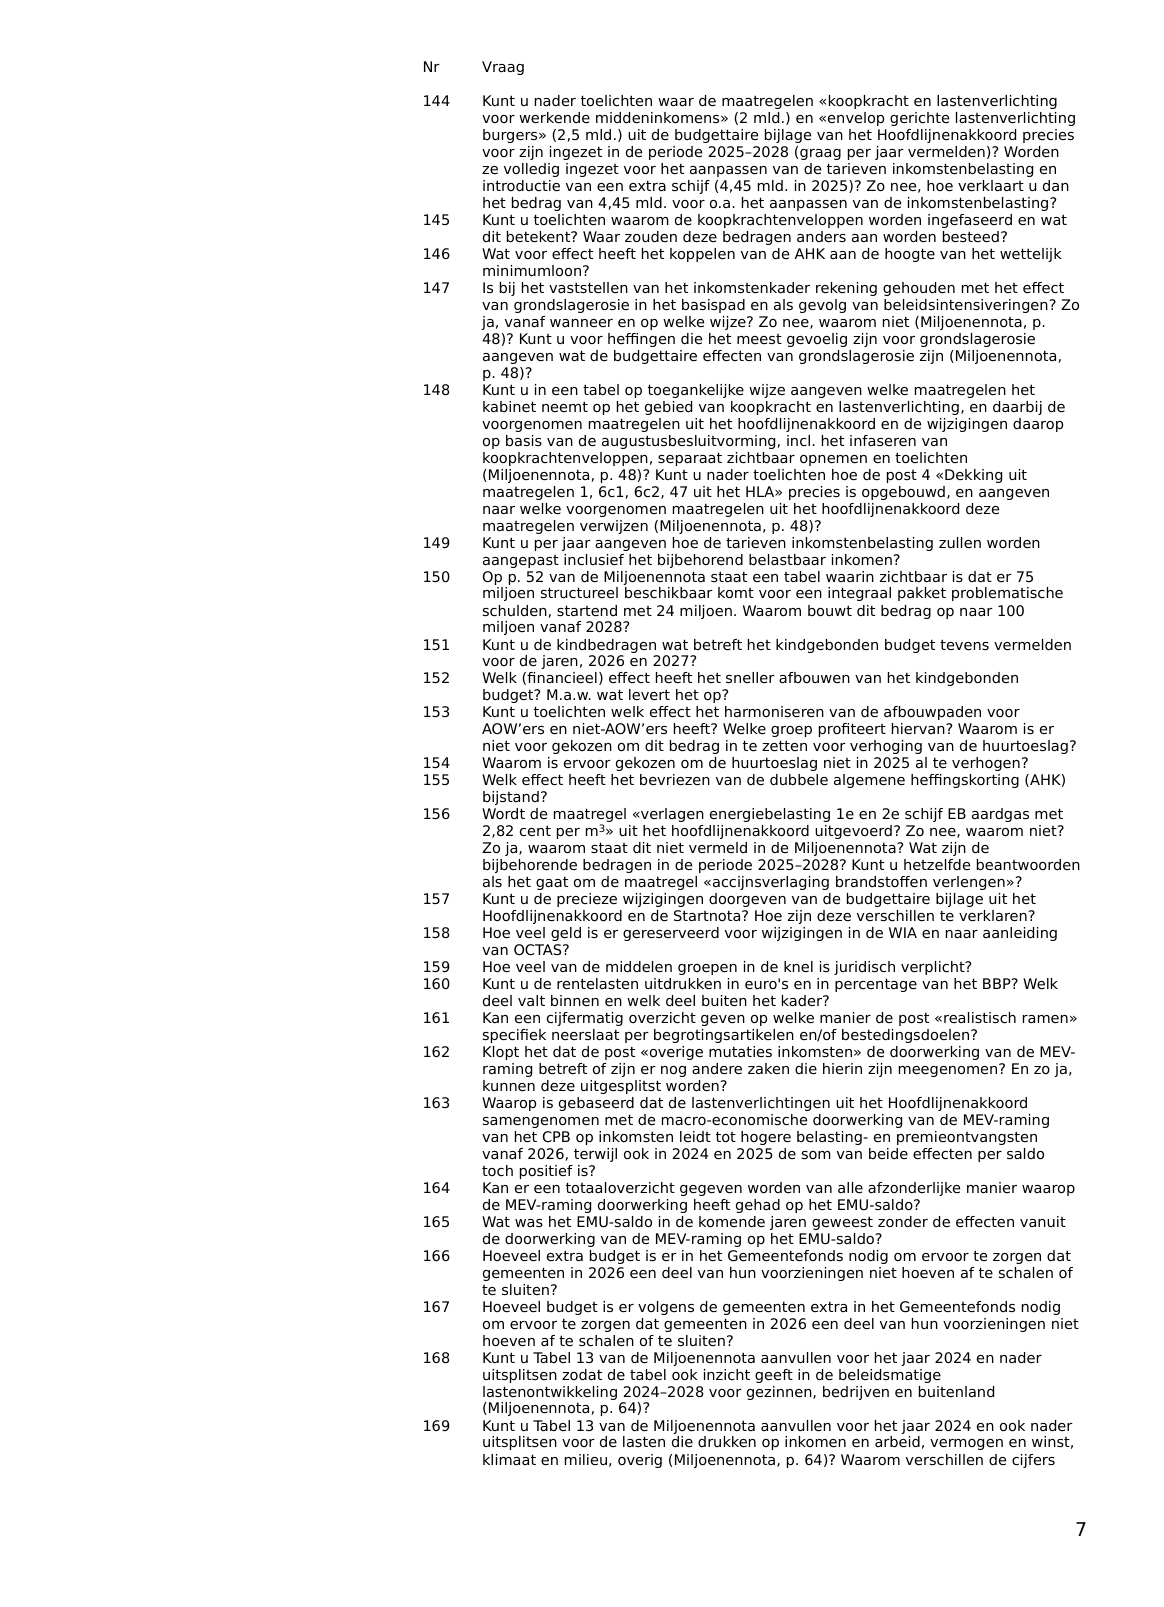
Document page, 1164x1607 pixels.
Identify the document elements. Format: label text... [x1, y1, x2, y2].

table_cell Kunt u toelichten welk effect het harmoniseren van de afbouwpaden voor AOW’ers en niet-AOW’ers heeft? Welke groep profiteert hiervan? Waarom is er niet voor gekozen om dit bedrag in te zetten voor verhoging van de huurtoeslag? [476, 704, 1087, 755]
table_cell 150 [422, 569, 476, 636]
table_cell 165 [422, 1214, 476, 1248]
table_cell 153 [422, 704, 476, 755]
table_cell Kunt u toelichten waarom de koopkrachtenveloppen worden ingefaseerd en wat dit betekent? Waar zouden deze bedragen anders aan worden besteed? [476, 212, 1087, 246]
table_cell Waarom is ervoor gekozen om de huurtoeslag niet in 2025 al te verhogen? [476, 755, 1087, 772]
table_cell 161 [422, 1010, 476, 1044]
table_cell Welk effect heeft het bevriezen van de dubbele algemene heffingskorting (AHK) bijstand? [476, 772, 1087, 806]
table_cell 156 [422, 806, 476, 891]
table_cell 162 [422, 1044, 476, 1095]
table_cell Hoe veel geld is er gereserveerd voor wijzigingen in de WIA en naar aanleiding van OCTAS? [476, 925, 1087, 959]
table_cell 159 [422, 959, 476, 976]
table_cell 157 [422, 891, 476, 925]
table_cell 148 [422, 382, 476, 534]
table_cell 147 [422, 280, 476, 382]
table_cell 144 [422, 93, 476, 212]
table_cell Wordt de maatregel «verlagen energiebelasting 1e en 2e schijf EB aardgas met 2,82 cent per m3» uit het hoofdlijnenakkoord uitgevoerd? Zo nee, waarom niet? Zo ja, waarom staat dit niet vermeld in de Miljoenennota? Wat zijn de bijbehorende bedragen in de periode 2025–2028? Kunt u hetzelfde beantwoorden als het gaat om de maatregel «accijnsverlaging brandstoffen verlengen»? [476, 806, 1087, 891]
table_cell 145 [422, 212, 476, 246]
table_cell 152 [422, 670, 476, 704]
table_cell 163 [422, 1095, 476, 1180]
table_cell Welk (financieel) effect heeft het sneller afbouwen van het kindgebonden budget? M.a.w. wat levert het op? [476, 670, 1087, 704]
table_cell 160 [422, 976, 476, 1010]
table_cell 146 [422, 246, 476, 280]
table_cell Kunt u nader toelichten waar de maatregelen «koopkracht en lastenverlichting voor werkende middeninkomens» (2 mld.) en «envelop gerichte lastenverlichting burgers» (2,5 mld.) uit de budgettaire bijlage van het Hoofdlijnenakkoord precies voor zijn ingezet in de periode 2025–2028 (graag per jaar vermelden)? Worden ze volledig ingezet voor het aanpassen van de tarieven inkomstenbelasting en introductie van een extra schijf (4,45 mld. in 2025)? Zo nee, hoe verklaart u dan het bedrag van 4,45 mld. voor o.a. het aanpassen van de inkomstenbelasting? [476, 93, 1087, 212]
table_cell 169 [422, 1418, 476, 1468]
table_cell Waarop is gebaseerd dat de lastenverlichtingen uit het Hoofdlijnenakkoord samengenomen met de macro-economische doorwerking van de MEV-raming van het CPB op inkomsten leidt tot hogere belasting- en premieontvangsten vanaf 2026, terwijl ook in 2024 en 2025 de som van beide effecten per saldo toch positief is? [476, 1095, 1087, 1180]
table_cell Hoeveel budget is er volgens de gemeenten extra in het Gemeentefonds nodig om ervoor te zorgen dat gemeenten in 2026 een deel van hun voorzieningen niet hoeven af te schalen of te sluiten? [476, 1299, 1087, 1349]
table_cell Klopt het dat de post «overige mutaties inkomsten» de doorwerking van de MEV-raming betreft of zijn er nog andere zaken die hierin zijn meegenomen? En zo ja, kunnen deze uitgesplitst worden? [476, 1044, 1087, 1095]
table_cell 164 [422, 1180, 476, 1214]
table_cell Kunt u per jaar aangeven hoe de tarieven inkomstenbelasting zullen worden aangepast inclusief het bijbehorend belastbaar inkomen? [476, 535, 1087, 568]
table_cell Kunt u de rentelasten uitdrukken in euro's en in percentage van het BBP? Welk deel valt binnen en welk deel buiten het kader? [476, 976, 1087, 1010]
table_cell 167 [422, 1299, 476, 1349]
table_cell Wat voor effect heeft het koppelen van de AHK aan de hoogte van het wettelijk minimumloon? [476, 246, 1087, 280]
table_cell Kunt u in een tabel op toegankelijke wijze aangeven welke maatregelen het kabinet neemt op het gebied van koopkracht en lastenverlichting, en daarbij de voorgenomen maatregelen uit het hoofdlijnenakkoord en de wijzigingen daarop op basis van de augustusbesluitvorming, incl. het infaseren van koopkrachtenveloppen, separaat zichtbaar opnemen en toelichten (Miljoenennota, p. 48)? Kunt u nader toelichten hoe de post 4 «Dekking uit maatregelen 1, 6c1, 6c2, 47 uit het HLA» precies is opgebouwd, en aangeven naar welke voorgenomen maatregelen uit het hoofdlijnenakkoord deze maatregelen verwijzen (Miljoenennota, p. 48)? [476, 382, 1087, 534]
table_cell 166 [422, 1248, 476, 1298]
table_cell Kunt u de precieze wijzigingen doorgeven van de budgettaire bijlage uit het Hoofdlijnenakkoord en de Startnota? Hoe zijn deze verschillen te verklaren? [476, 891, 1087, 925]
table_cell [476, 76, 1087, 93]
table_cell [422, 76, 476, 93]
table_cell Hoeveel extra budget is er in het Gemeentefonds nodig om ervoor te zorgen dat gemeenten in 2026 een deel van hun voorzieningen niet hoeven af te schalen of te sluiten? [476, 1248, 1087, 1298]
table_cell Op p. 52 van de Miljoenennota staat een tabel waarin zichtbaar is dat er 75 miljoen structureel beschikbaar komt voor een integraal pakket problematische schulden, startend met 24 miljoen. Waarom bouwt dit bedrag op naar 100 miljoen vanaf 2028? [476, 569, 1087, 636]
table_header Nr [422, 59, 476, 76]
table_cell Kan er een totaaloverzicht gegeven worden van alle afzonderlijke manier waarop de MEV-raming doorwerking heeft gehad op het EMU-saldo? [476, 1180, 1087, 1214]
table_cell Kunt u de kindbedragen wat betreft het kindgebonden budget tevens vermelden voor de jaren, 2026 en 2027? [476, 636, 1087, 670]
table_cell 158 [422, 925, 476, 959]
table_cell Kan een cijfermatig overzicht geven op welke manier de post «realistisch ramen» specifiek neerslaat per begrotingsartikelen en/of bestedingsdoelen? [476, 1010, 1087, 1044]
table_cell 151 [422, 636, 476, 670]
table_cell Wat was het EMU-saldo in de komende jaren geweest zonder de effecten vanuit de doorwerking van de MEV-raming op het EMU-saldo? [476, 1214, 1087, 1248]
table_cell Is bij het vaststellen van het inkomstenkader rekening gehouden met het effect van grondslagerosie in het basispad en als gevolg van beleidsintensiveringen? Zo ja, vanaf wanneer en op welke wijze? Zo nee, waarom niet (Miljoenennota, p. 48)? Kunt u voor heffingen die het meest gevoelig zijn voor grondslagerosie aangeven wat de budgettaire effecten van grondslagerosie zijn (Miljoenennota, p. 48)? [476, 280, 1087, 382]
table_cell Kunt u Tabel 13 van de Miljoenennota aanvullen voor het jaar 2024 en ook nader uitsplitsen voor de lasten die drukken op inkomen en arbeid, vermogen en winst, klimaat en milieu, overig (Miljoenennota, p. 64)? Waarom verschillen de cijfers [476, 1418, 1087, 1468]
table_cell 155 [422, 772, 476, 806]
table_cell 154 [422, 755, 476, 772]
table_cell 168 [422, 1350, 476, 1417]
table_cell Kunt u Tabel 13 van de Miljoenennota aanvullen voor het jaar 2024 en nader uitsplitsen zodat de tabel ook inzicht geeft in de beleidsmatige lastenontwikkeling 2024–2028 voor gezinnen, bedrijven en buitenland (Miljoenennota, p. 64)? [476, 1350, 1087, 1417]
table_header Vraag [476, 59, 1087, 76]
table_cell Hoe veel van de middelen groepen in de knel is juridisch verplicht? [476, 959, 1087, 976]
table_cell 149 [422, 535, 476, 568]
